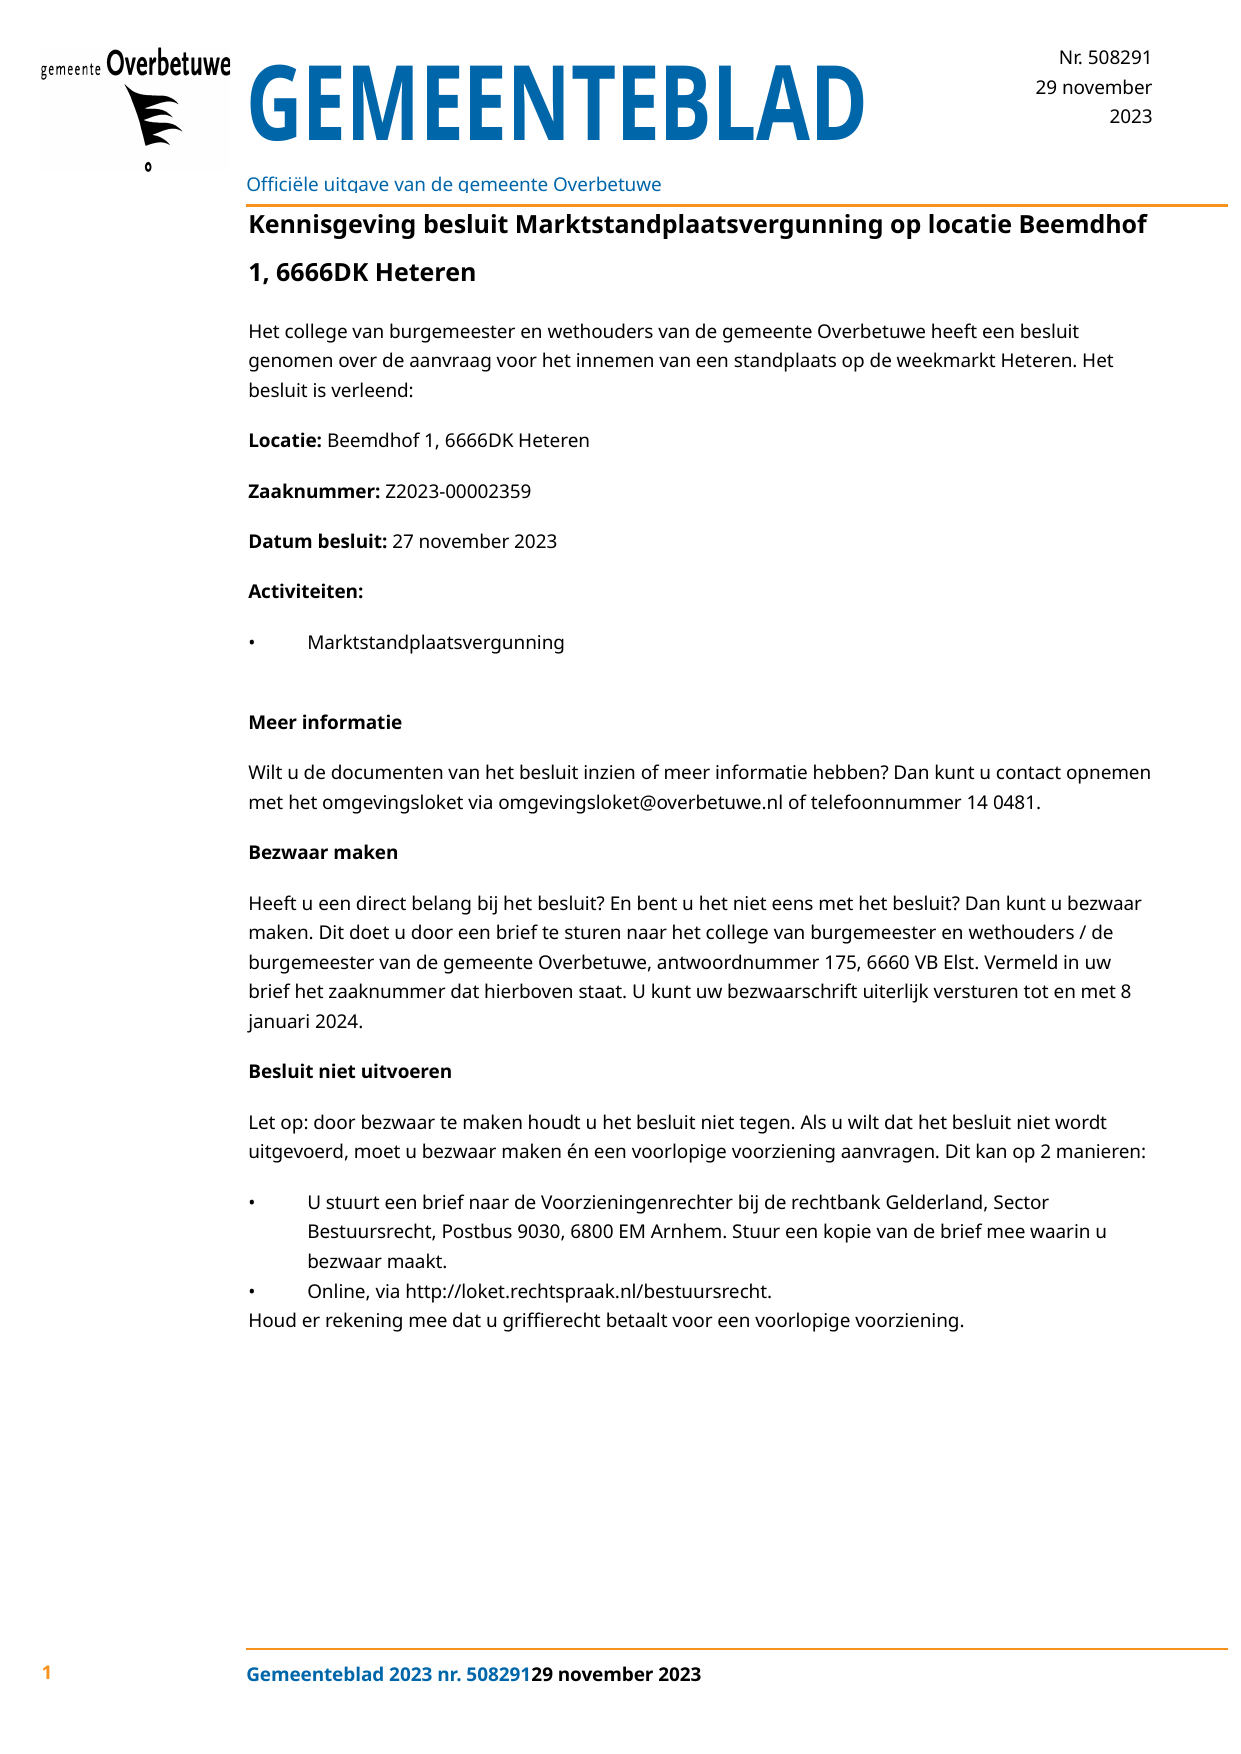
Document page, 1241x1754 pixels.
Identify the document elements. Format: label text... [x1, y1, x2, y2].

list Marktstandplaatsvergunning [248, 629, 1152, 655]
text Meer informatie [248, 709, 1152, 735]
text Bezwaar maken [248, 839, 1152, 865]
text Activiteiten: [248, 579, 1152, 604]
text Wilt u de documenten van het besluit inzien of meer informatie hebben? Dan kunt u contact opnemen met het omgevingsloket via omgevingsloket@overbetuwe.nl of telefoonnummer 14 0481. [248, 759, 1152, 815]
text Zaaknummer: Z2023-00002359 [248, 478, 1152, 504]
text Houd er rekening mee dat u griffierecht betaalt voor een voorlopige voorziening. [248, 1307, 1152, 1333]
text Besluit niet uitvoeren [248, 1059, 1152, 1084]
list U stuurt een brief naar de Voorzieningenrechter bij de rechtbank Gelderland, Sector Bestuursrecht, Postbus 9030, 6800 EM Arnhem. Stuur een kopie van de brief mee waarin u bezwaar maakt. [248, 1189, 1152, 1274]
text Let op: door bezwaar te maken houdt u het besluit niet tegen. Als u wilt dat het besluit niet wordt uitgevoerd, moet u bezwaar maken én een voorlopige voorziening aanvragen. Dit kan op 2 manieren: [248, 1109, 1152, 1164]
text Het college van burgemeester en wethouders van de gemeente Overbetuwe heeft een besluit genomen over de aanvraag voor het innemen van een standplaats op de weekmarkt Heteren. Het besluit is verleend: [248, 318, 1152, 403]
text Datum besluit: 27 november 2023 [248, 528, 1152, 554]
picture [41, 47, 231, 172]
text Kennisgeving besluit Marktstandplaatsvergunning op locatie Beemdhof 1, 6666DK Heteren [248, 207, 1152, 288]
text Locatie: Beemdhof 1, 6666DK Heteren [248, 427, 1152, 453]
text Heeft u een direct belang bij het besluit? En bent u het niet eens met het besluit? Dan kunt u bezwaar maken. Dit doet u door een brief te sturen naar het college van burgemeester en wethouders / de burgemeester van de gemeente Overbetuwe, antwoordnummer 175, 6660 VB Elst. Vermeld in uw brief het zaaknummer dat hierboven staat. U kunt uw bezwaarschrift uiterlijk versturen tot en met 8 januari 2024. [248, 890, 1152, 1034]
list Online, via http://loket.rechtspraak.nl/bestuursrecht. [248, 1278, 1152, 1304]
